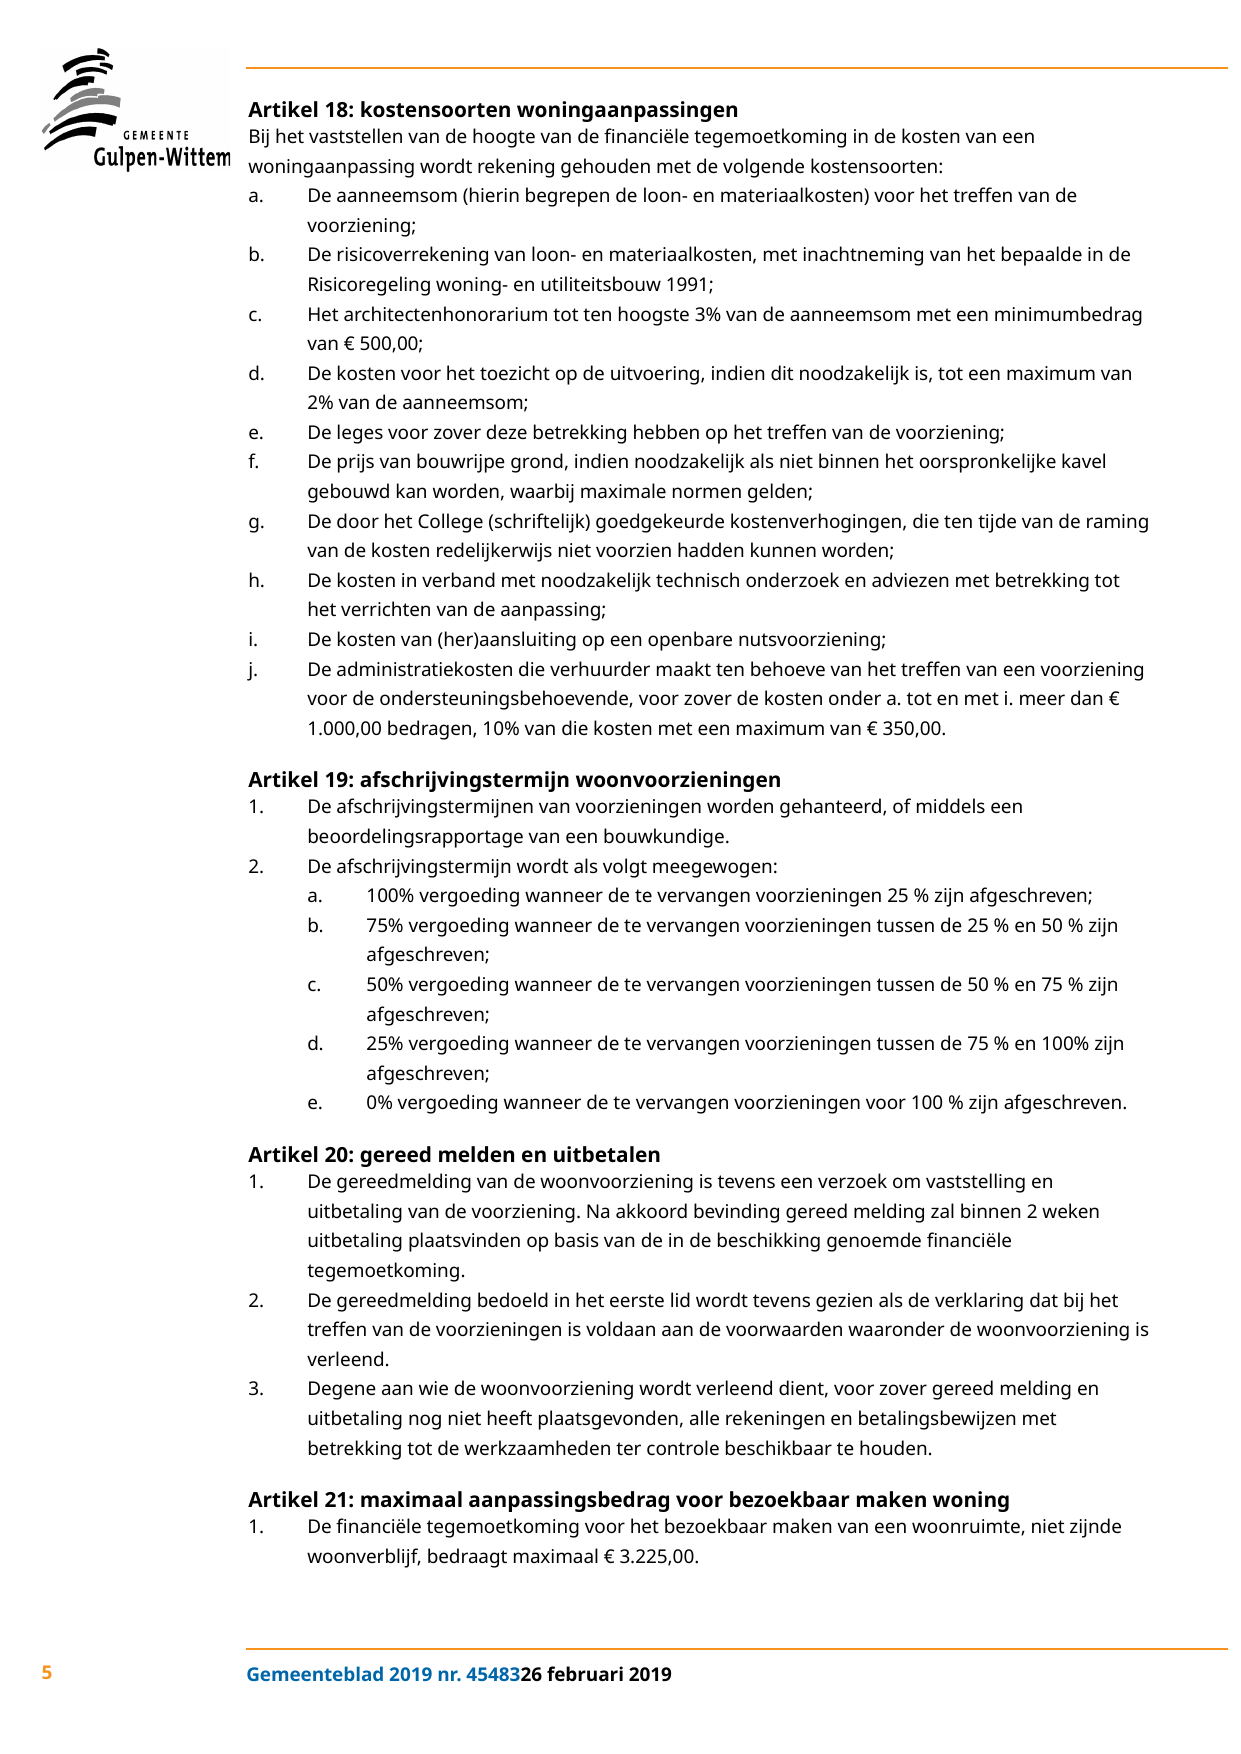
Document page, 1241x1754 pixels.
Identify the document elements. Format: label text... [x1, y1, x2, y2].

list De afschrijvingstermijn wordt als volgt meegewogen: [248, 853, 1152, 879]
list De kosten in verband met noodzakelijk technisch onderzoek en adviezen met betrekking tot het verrichten van de aanpassing; [248, 567, 1152, 622]
list De financiële tegemoetkoming voor het bezoekbaar maken van een woonruimte, niet zijnde woonverblijf, bedraagt maximaal € 3.225,00. [248, 1513, 1152, 1569]
list De gereedmelding bedoeld in het eerste lid wordt tevens gezien als de verklaring dat bij het treffen van de voorzieningen is voldaan aan de voorwaarden waaronder de woonvoorziening is verleend. [248, 1287, 1152, 1372]
text Artikel 19: afschrijvingstermijn woonvoorzieningen [248, 765, 1152, 794]
list De risicoverrekening van loon- en materiaalkosten, met inachtneming van het bepaalde in de Risicoregeling woning- en utiliteitsbouw 1991; [248, 242, 1152, 297]
list De prijs van bouwrijpe grond, indien noodzakelijk als niet binnen het oorspronkelijke kavel gebouwd kan worden, waarbij maximale normen gelden; [248, 449, 1152, 504]
list 50% vergoeding wanneer de te vervangen voorzieningen tussen de 50 % en 75 % zijn afgeschreven; [307, 971, 1152, 1027]
list Degene aan wie de woonvoorziening wordt verleend dient, voor zover gereed melding en uitbetaling nog niet heeft plaatsgevonden, alle rekeningen en betalingsbewijzen met betrekking tot de werkzaamheden ter controle beschikbaar te houden. [248, 1376, 1152, 1460]
list 25% vergoeding wanneer de te vervangen voorzieningen tussen de 75 % en 100% zijn afgeschreven; [307, 1030, 1152, 1086]
list 75% vergoeding wanneer de te vervangen voorzieningen tussen de 25 % en 50 % zijn afgeschreven; [307, 912, 1152, 967]
list De leges voor zover deze betrekking hebben op het treffen van de voorziening; [248, 419, 1152, 445]
list De kosten voor het toezicht op de uitvoering, indien dit noodzakelijk is, tot een maximum van 2% van de aanneemsom; [248, 360, 1152, 415]
text Artikel 21: maximaal aanpassingsbedrag voor bezoekbaar maken woning [248, 1485, 1152, 1513]
list Het architectenhonorarium tot ten hoogste 3% van de aanneemsom met een minimumbedrag van € 500,00; [248, 301, 1152, 356]
picture [41, 47, 231, 172]
list De administratiekosten die verhuurder maakt ten behoeve van het treffen van een voorziening voor de ondersteuningsbehoevende, voor zover de kosten onder a. tot en met i. meer dan € 1.000,00 bedragen, 10% van die kosten met een maximum van € 350,00. [248, 656, 1152, 741]
text Bij het vaststellen van de hoogte van de financiële tegemoetkoming in de kosten van een woningaanpassing wordt rekening gehouden met de volgende kostensoorten: [248, 123, 1152, 178]
list 100% vergoeding wanneer de te vervangen voorzieningen 25 % zijn afgeschreven; [307, 882, 1152, 908]
list De afschrijvingstermijnen van voorzieningen worden gehanteerd, of middels een beoordelingsrapportage van een bouwkundige. [248, 794, 1152, 849]
text Artikel 20: gereed melden en uitbetalen [248, 1140, 1152, 1168]
text Artikel 18: kostensoorten woningaanpassingen [248, 95, 1152, 123]
list De gereedmelding van de woonvoorziening is tevens een verzoek om vaststelling en uitbetaling van de voorziening. Na akkoord bevinding gereed melding zal binnen 2 weken uitbetaling plaatsvinden op basis van de in de beschikking genoemde financiële tegemoetkoming. [248, 1168, 1152, 1283]
list De kosten van (her)aansluiting op een openbare nutsvoorziening; [248, 626, 1152, 652]
list 0% vergoeding wanneer de te vervangen voorzieningen voor 100 % zijn afgeschreven. [307, 1089, 1152, 1115]
list De aanneemsom (hierin begrepen de loon- en materiaalkosten) voor het treffen van de voorziening; [248, 182, 1152, 238]
list De door het College (schriftelijk) goedgekeurde kostenverhogingen, die ten tijde van de raming van de kosten redelijkerwijs niet voorzien hadden kunnen worden; [248, 508, 1152, 563]
